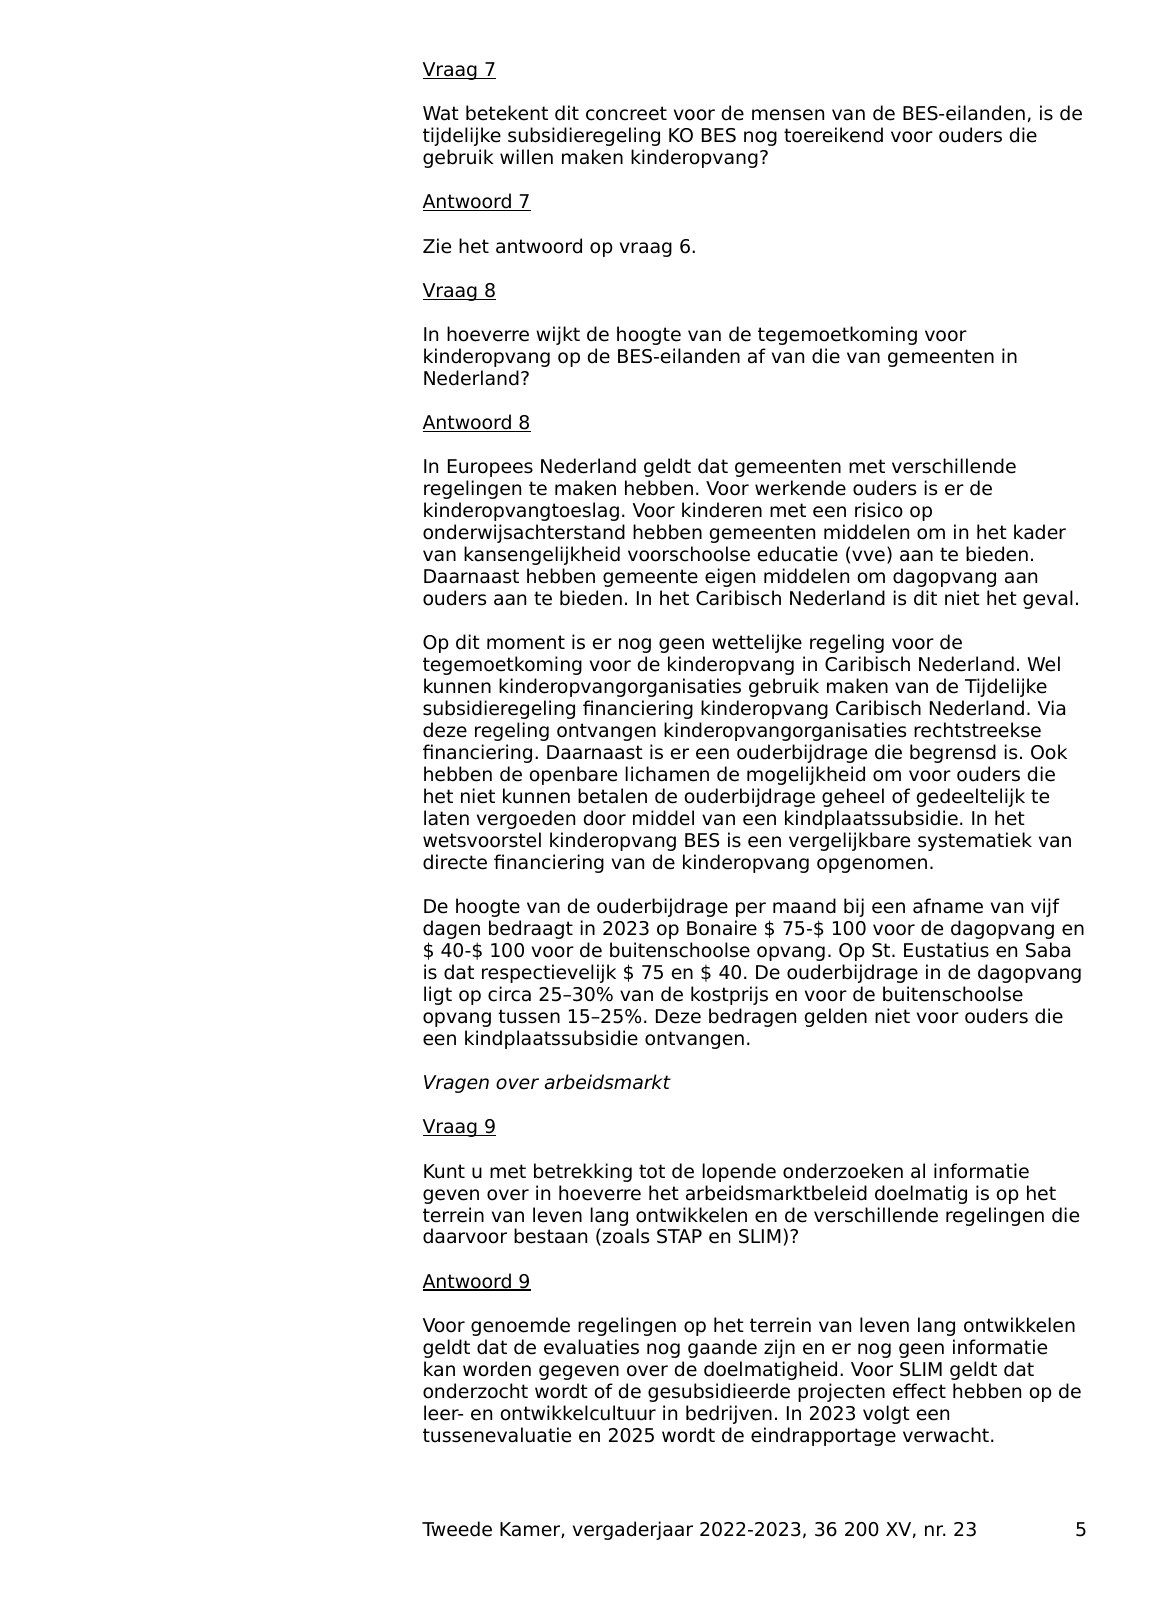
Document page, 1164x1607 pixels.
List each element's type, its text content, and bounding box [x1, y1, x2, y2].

text Kunt u met betrekking tot de lopende onderzoeken al informatie geven over in hoeverre het arbeidsmarktbeleid doelmatig is op het terrein van leven lang ontwikkelen en de verschillende regelingen die daarvoor bestaan (zoals STAP en SLIM)? [422, 1161, 1087, 1248]
text Voor genoemde regelingen op het terrein van leven lang ontwikkelen geldt dat de evaluaties nog gaande zijn en er nog geen informatie kan worden gegeven over de doelmatigheid. Voor SLIM geldt dat onderzocht wordt of de gesubsidieerde projecten effect hebben op de leer- en ontwikkelcultuur in bedrijven. In 2023 volgt een tussenevaluatie en 2025 wordt de eindrapportage verwacht. [422, 1315, 1087, 1447]
text De hoogte van de ouderbijdrage per maand bij een afname van vijf dagen bedraagt in 2023 op Bonaire $ 75-$ 100 voor de dagopvang en $ 40-$ 100 voor de buitenschoolse opvang. Op St. Eustatius en Saba is dat respectievelijk $ 75 en $ 40. De ouderbijdrage in de dagopvang ligt op circa 25–30% van de kostprijs en voor de buitenschoolse opvang tussen 15–25%. Deze bedragen gelden niet voor ouders die een kindplaatssubsidie ontvangen. [422, 896, 1087, 1050]
subtitle Antwoord 8 [422, 412, 1087, 434]
subtitle Vraag 9 [422, 1116, 1087, 1138]
text In Europees Nederland geldt dat gemeenten met verschillende regelingen te maken hebben. Voor werkende ouders is er de kinderopvangtoeslag. Voor kinderen met een risico op onderwijsachterstand hebben gemeenten middelen om in het kader van kansengelijkheid voorschoolse educatie (vve) aan te bieden. Daarnaast hebben gemeente eigen middelen om dagopvang aan ouders aan te bieden. In het Caribisch Nederland is dit niet het geval. [422, 456, 1087, 610]
text In hoeverre wijkt de hoogte van de tegemoetkoming voor kinderopvang op de BES-eilanden af van die van gemeenten in Nederland? [422, 324, 1087, 390]
text Zie het antwoord op vraag 6. [422, 236, 1087, 257]
subtitle Vraag 8 [422, 280, 1087, 302]
subtitle Antwoord 7 [422, 191, 1087, 213]
subtitle Vragen over arbeidsmarkt [422, 1072, 1087, 1094]
text Wat betekent dit concreet voor de mensen van de BES-eilanden, is de tijdelijke subsidieregeling KO BES nog toereikend voor ouders die gebruik willen maken kinderopvang? [422, 103, 1087, 169]
subtitle Vraag 7 [422, 59, 1087, 81]
text Op dit moment is er nog geen wettelijke regeling voor de tegemoetkoming voor de kinderopvang in Caribisch Nederland. Wel kunnen kinderopvangorganisaties gebruik maken van de Tijdelijke subsidieregeling financiering kinderopvang Caribisch Nederland. Via deze regeling ontvangen kinderopvangorganisaties rechtstreekse financiering. Daarnaast is er een ouderbijdrage die begrensd is. Ook hebben de openbare lichamen de mogelijkheid om voor ouders die het niet kunnen betalen de ouderbijdrage geheel of gedeeltelijk te laten vergoeden door middel van een kindplaatssubsidie. In het wetsvoorstel kinderopvang BES is een vergelijkbare systematiek van directe financiering van de kinderopvang opgenomen. [422, 632, 1087, 874]
subtitle Antwoord 9 [422, 1271, 1087, 1293]
